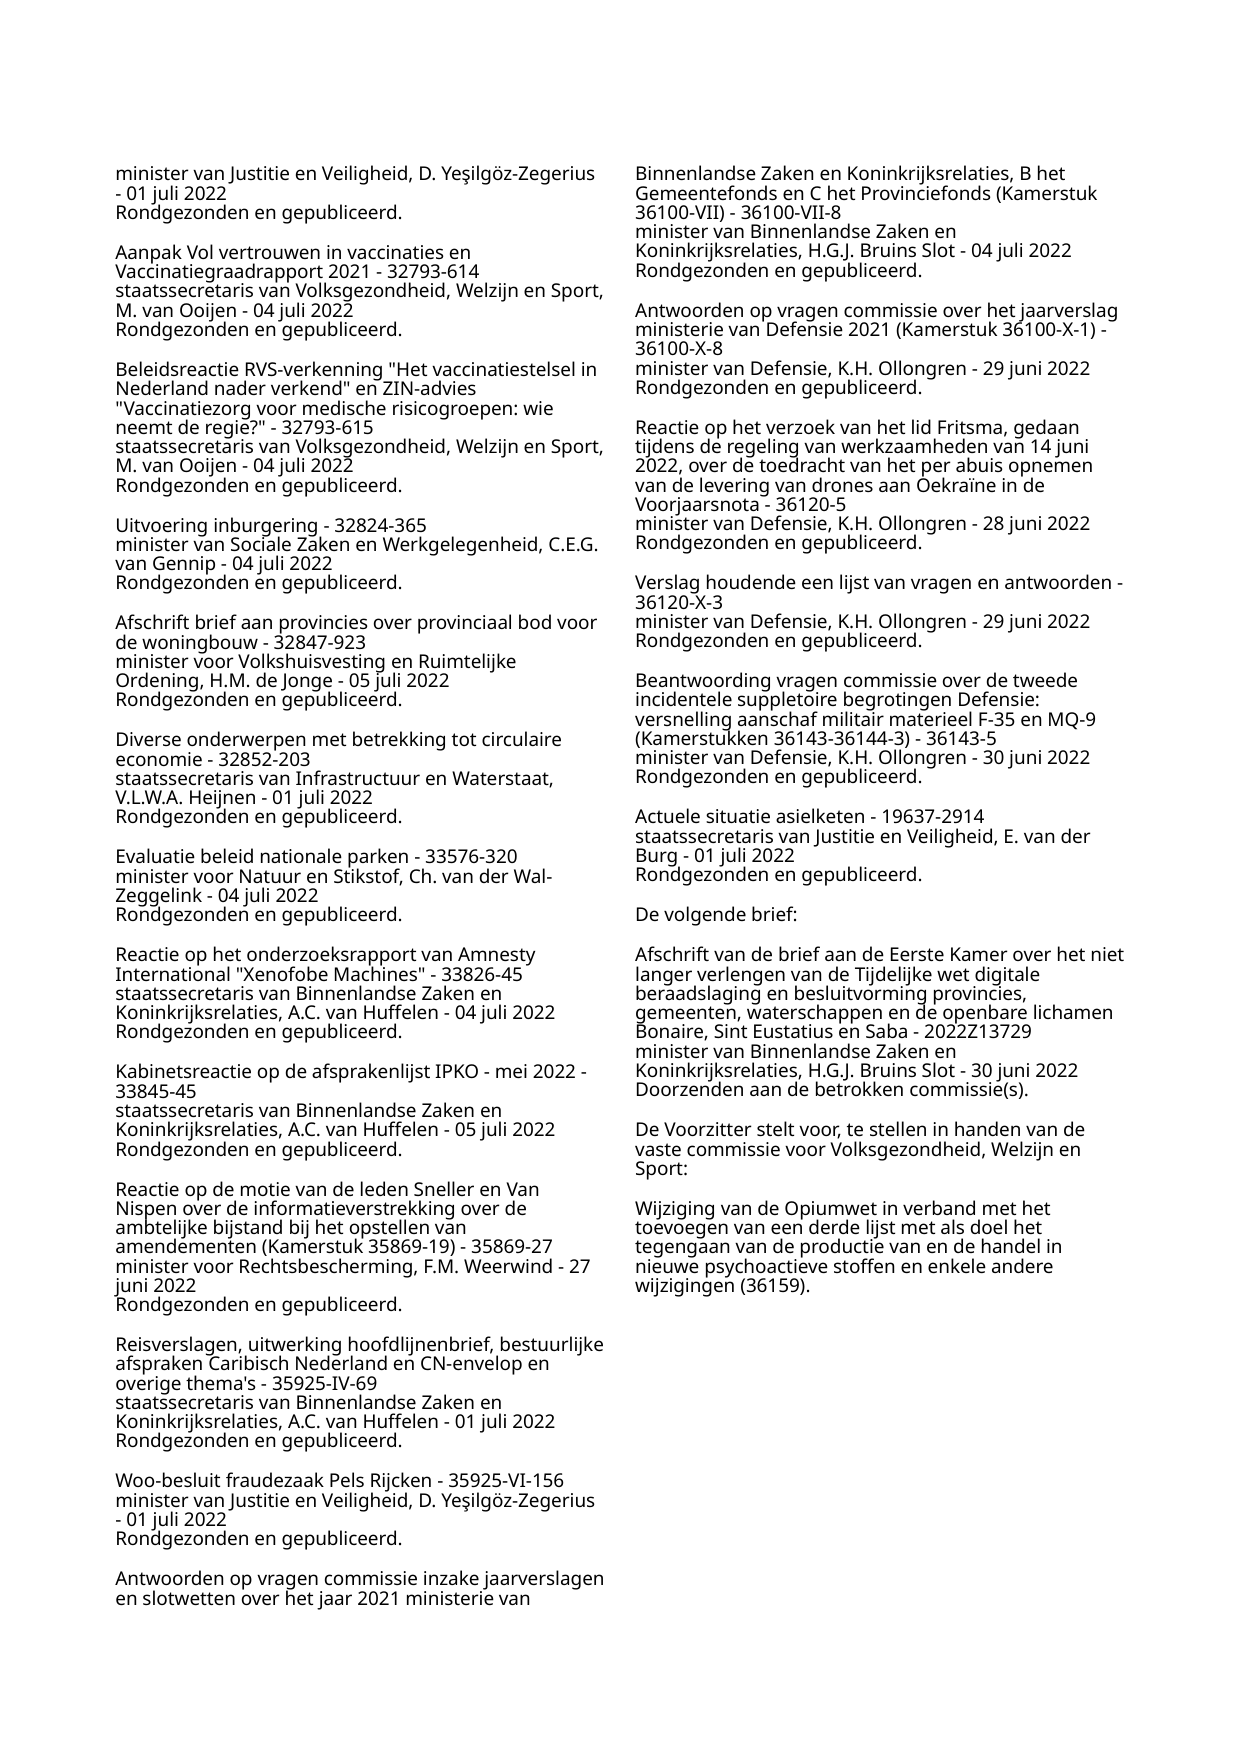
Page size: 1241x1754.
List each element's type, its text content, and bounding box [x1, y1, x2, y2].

text Aanpak Vol vertrouwen in vaccinaties en Vaccinatiegraadrapport 2021 - 32793-614 [115, 244, 605, 282]
text Rondgezonden en gepubliceerd. [115, 1023, 605, 1043]
text minister van Defensie, K.H. Ollongren - 29 juni 2022 [635, 359, 1125, 379]
text staatssecretaris van Infrastructuur en Waterstaat, V.L.W.A. Heijnen - 01 juli 2022 [115, 770, 605, 808]
text Binnenlandse Zaken en Koninkrijksrelaties, B het Gemeentefonds en C het Provinciefonds (Kamerstuk 36100-VII) - 36100-VII-8 [635, 165, 1125, 223]
text Rondgezonden en gepubliceerd. [635, 632, 1125, 651]
text Rondgezonden en gepubliceerd. [115, 574, 605, 594]
text staatssecretaris van Binnenlandse Zaken en Koninkrijksrelaties, A.C. van Huffelen - 01 juli 2022 [115, 1394, 605, 1432]
text Doorzenden aan de betrokken commissie(s). [635, 1081, 1125, 1101]
text minister van Defensie, K.H. Ollongren - 29 juni 2022 [635, 613, 1125, 632]
text minister van Justitie en Veiligheid, D. Yeşilgöz-Zegerius - 01 juli 2022 [115, 1492, 605, 1530]
text minister van Defensie, K.H. Ollongren - 30 juni 2022 [635, 749, 1125, 768]
text Reactie op de motie van de leden Sneller en Van Nispen over de informatieverstrekking over de ambtelijke bijstand bij het opstellen van amendementen (Kamerstuk 35869-19) - 35869-27 [115, 1181, 605, 1258]
text staatssecretaris van Volksgezondheid, Welzijn en Sport, M. van Ooijen - 04 juli 2022 [115, 282, 605, 321]
text Diverse onderwerpen met betrekking tot circulaire economie - 32852-203 [115, 731, 605, 770]
text minister van Binnenlandse Zaken en Koninkrijksrelaties, H.G.J. Bruins Slot - 30 juni 2022 [635, 1043, 1125, 1081]
text Rondgezonden en gepubliceerd. [635, 262, 1125, 281]
text Reisverslagen, uitwerking hoofdlijnenbrief, bestuurlijke afspraken Caribisch Nederland en CN-envelop en overige thema's - 35925-IV-69 [115, 1336, 605, 1394]
text Beleidsreactie RVS-verkenning "Het vaccinatiestelsel in Nederland nader verkend" en ZIN-advies "Vaccinatiezorg voor medische risicogroepen: wie neemt de regie?" - 32793-615 [115, 361, 605, 438]
text Rondgezonden en gepubliceerd. [115, 808, 605, 828]
text Rondgezonden en gepubliceerd. [115, 1141, 605, 1160]
text Rondgezonden en gepubliceerd. [115, 1296, 605, 1315]
text De Voorzitter stelt voor, te stellen in handen van de vaste commissie voor Volksgezondheid, Welzijn en Sport: [635, 1121, 1125, 1179]
text Rondgezonden en gepubliceerd. [115, 477, 605, 496]
text Rondgezonden en gepubliceerd. [115, 204, 605, 223]
text Kabinetsreactie op de afsprakenlijst IPKO - mei 2022 - 33845-45 [115, 1063, 605, 1102]
text Afschrift van de brief aan de Eerste Kamer over het niet langer verlengen van de Tijdelijke wet digitale beraadslaging en besluitvorming provincies, gemeenten, waterschappen en de openbare lichamen Bonaire, Sint Eustatius en Saba - 2022Z13729 [635, 946, 1125, 1043]
text Rondgezonden en gepubliceerd. [115, 906, 605, 926]
text Rondgezonden en gepubliceerd. [115, 1530, 605, 1549]
text Afschrift brief aan provincies over provinciaal bod voor de woningbouw - 32847-923 [115, 614, 605, 653]
text Evaluatie beleid nationale parken - 33576-320 [115, 848, 605, 868]
text Rondgezonden en gepubliceerd. [635, 866, 1125, 886]
text minister voor Natuur en Stikstof, Ch. van der Wal-Zeggelink - 04 juli 2022 [115, 868, 605, 906]
text minister voor Rechtsbescherming, F.M. Weerwind - 27 juni 2022 [115, 1258, 605, 1296]
text Rondgezonden en gepubliceerd. [115, 691, 605, 711]
text staatssecretaris van Justitie en Veiligheid, E. van der Burg - 01 juli 2022 [635, 828, 1125, 866]
text staatssecretaris van Volksgezondheid, Welzijn en Sport, M. van Ooijen - 04 juli 2022 [115, 438, 605, 477]
text Rondgezonden en gepubliceerd. [635, 379, 1125, 398]
text Rondgezonden en gepubliceerd. [115, 321, 605, 340]
text Verslag houdende een lijst van vragen en antwoorden - 36120-X-3 [635, 574, 1125, 613]
text Reactie op het onderzoeksrapport van Amnesty International "Xenofobe Machines" - 33826-45 [115, 946, 605, 985]
text Uitvoering inburgering - 32824-365 [115, 517, 605, 536]
text Rondgezonden en gepubliceerd. [635, 768, 1125, 788]
text staatssecretaris van Binnenlandse Zaken en Koninkrijksrelaties, A.C. van Huffelen - 05 juli 2022 [115, 1102, 605, 1141]
text Beantwoording vragen commissie over de tweede incidentele suppletoire begrotingen Defensie: versnelling aanschaf militair materieel F-35 en MQ-9 (Kamerstukken 36143-36144-3) - 36143-5 [635, 672, 1125, 749]
text minister van Defensie, K.H. Ollongren - 28 juni 2022 [635, 515, 1125, 534]
text minister van Sociale Zaken en Werkgelegenheid, C.E.G. van Gennip - 04 juli 2022 [115, 536, 605, 574]
text De volgende brief: [635, 906, 1125, 926]
text Reactie op het verzoek van het lid Fritsma, gedaan tijdens de regeling van werkzaamheden van 14 juni 2022, over de toedracht van het per abuis opnemen van de levering van drones aan Oekraïne in de Voorjaarsnota - 36120-5 [635, 419, 1125, 515]
text Antwoorden op vragen commissie inzake jaarverslagen en slotwetten over het jaar 2021 ministerie van [115, 1570, 605, 1609]
text Actuele situatie asielketen - 19637-2914 [635, 808, 1125, 828]
text Rondgezonden en gepubliceerd. [635, 534, 1125, 554]
text minister van Binnenlandse Zaken en Koninkrijksrelaties, H.G.J. Bruins Slot - 04 juli 2022 [635, 223, 1125, 262]
text staatssecretaris van Binnenlandse Zaken en Koninkrijksrelaties, A.C. van Huffelen - 04 juli 2022 [115, 985, 605, 1023]
text Wijziging van de Opiumwet in verband met het toevoegen van een derde lijst met als doel het tegengaan van de productie van en de handel in nieuwe psychoactieve stoffen en enkele andere wijzigingen (36159). [635, 1200, 1125, 1296]
text minister van Justitie en Veiligheid, D. Yeşilgöz-Zegerius - 01 juli 2022 [115, 165, 605, 204]
text Antwoorden op vragen commissie over het jaarverslag ministerie van Defensie 2021 (Kamerstuk 36100-X-1) - 36100-X-8 [635, 302, 1125, 359]
text Woo-besluit fraudezaak Pels Rijcken - 35925-VI-156 [115, 1472, 605, 1492]
text minister voor Volkshuisvesting en Ruimtelijke Ordening, H.M. de Jonge - 05 juli 2022 [115, 653, 605, 691]
text Rondgezonden en gepubliceerd. [115, 1432, 605, 1452]
